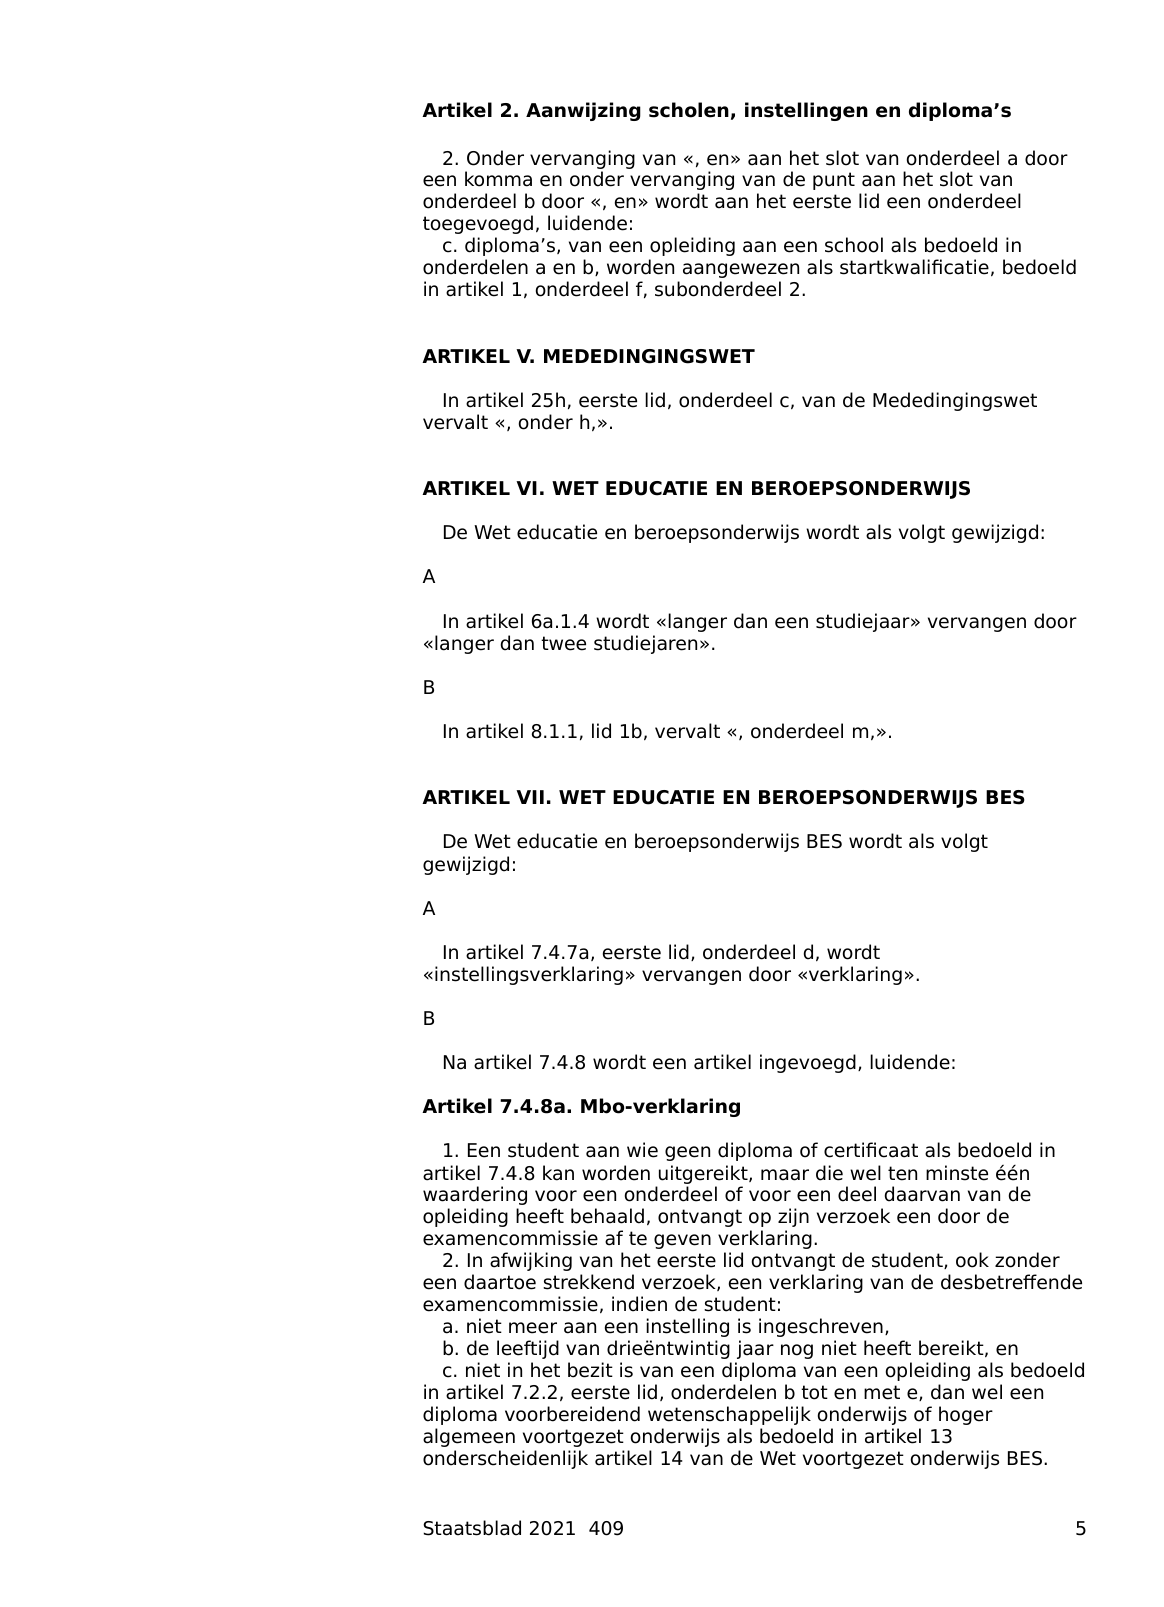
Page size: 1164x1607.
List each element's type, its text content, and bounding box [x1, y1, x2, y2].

text In artikel 7.4.7a, eerste lid, onderdeel d, wordt «instellingsverklaring» vervangen door «verklaring». [422, 942, 1087, 986]
text De Wet educatie en beroepsonderwijs BES wordt als volgt gewijzigd: [422, 831, 1087, 875]
subtitle ARTIKEL VII. WET EDUCATIE EN BEROEPSONDERWIJS BES [422, 787, 1087, 809]
text 1. Een student aan wie geen diploma of certificaat als bedoeld in artikel 7.4.8 kan worden uitgereikt, maar die wel ten minste één waardering voor een onderdeel of voor een deel daarvan van de opleiding heeft behaald, ontvangt op zijn verzoek een door de examencommissie af te geven verklaring. [422, 1140, 1087, 1250]
text In artikel 6a.1.4 wordt «langer dan een studiejaar» vervangen door «langer dan twee studiejaren». [422, 611, 1087, 654]
subtitle ARTIKEL VI. WET EDUCATIE EN BEROEPSONDERWIJS [422, 478, 1087, 500]
text Na artikel 7.4.8 wordt een artikel ingevoegd, luidende: [422, 1052, 1087, 1074]
text c. niet in het bezit is van een diploma van een opleiding als bedoeld in artikel 7.2.2, eerste lid, onderdelen b tot en met e, dan wel een diploma voorbereidend wetenschappelijk onderwijs of hoger algemeen voortgezet onderwijs als bedoeld in artikel 13 onderscheidenlijk artikel 14 van de Wet voortgezet onderwijs BES. [422, 1360, 1087, 1470]
text In artikel 25h, eerste lid, onderdeel c, van de Mededingingswet vervalt «, onder h,». [422, 390, 1087, 434]
text A [422, 566, 1087, 588]
text b. de leeftijd van drieëntwintig jaar nog niet heeft bereikt, en [422, 1338, 1087, 1360]
text a. niet meer aan een instelling is ingeschreven, [422, 1316, 1087, 1338]
subtitle Artikel 2. Aanwijzing scholen, instellingen en diploma’s [422, 100, 1087, 122]
text 2. Onder vervanging van «, en» aan het slot van onderdeel a door een komma en onder vervanging van de punt aan het slot van onderdeel b door «, en» wordt aan het eerste lid een onderdeel toegevoegd, luidende: [422, 147, 1087, 235]
subtitle Artikel 7.4.8a. Mbo-verklaring [422, 1096, 1087, 1118]
text B [422, 1008, 1087, 1030]
text B [422, 677, 1087, 699]
text c. diploma’s, van een opleiding aan een school als bedoeld in onderdelen a en b, worden aangewezen als startkwalificatie, bedoeld in artikel 1, onderdeel f, subonderdeel 2. [422, 235, 1087, 301]
subtitle ARTIKEL V. MEDEDINGINGSWET [422, 346, 1087, 368]
text In artikel 8.1.1, lid 1b, vervalt «, onderdeel m,». [422, 721, 1087, 743]
text A [422, 898, 1087, 919]
text De Wet educatie en beroepsonderwijs wordt als volgt gewijzigd: [422, 522, 1087, 544]
text 2. In afwijking van het eerste lid ontvangt de student, ook zonder een daartoe strekkend verzoek, een verklaring van de desbetreffende examencommissie, indien de student: [422, 1250, 1087, 1316]
